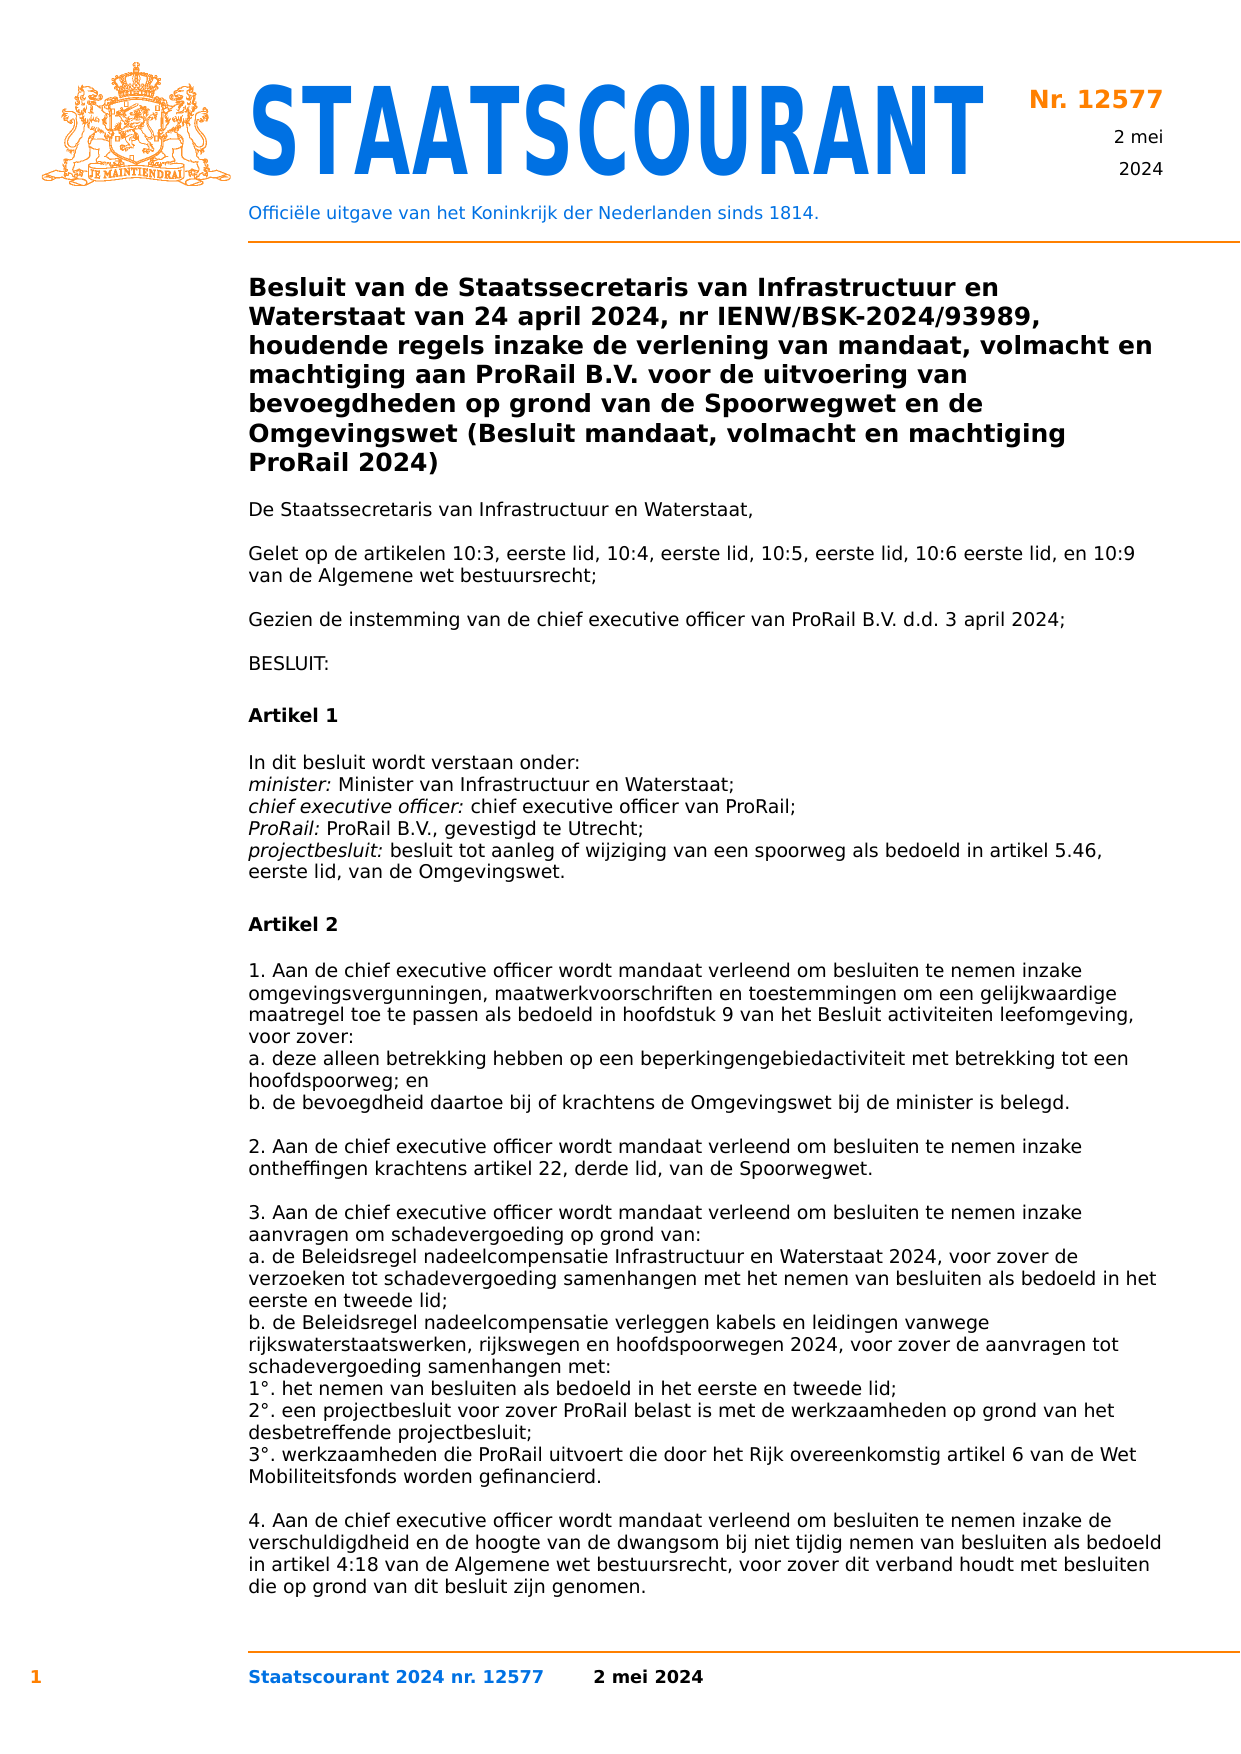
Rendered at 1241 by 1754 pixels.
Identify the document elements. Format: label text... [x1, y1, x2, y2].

picture [41, 62, 231, 186]
table_cell 2024 [998, 153, 1240, 203]
text Gelet op de artikelen 10:3, eerste lid, 10:4, eerste lid, 10:5, eerste lid, 10:6 eerste lid, en 10:9 van de Algemene wet bestuursrecht; [248, 543, 1163, 587]
text a. de Beleidsregel nadeelcompensatie Infrastructuur en Waterstaat 2024, voor zover de verzoeken tot schadevergoeding samenhangen met het nemen van besluiten als bedoeld in het eerste en tweede lid; [248, 1246, 1163, 1312]
text chief executive officer: chief executive officer van ProRail; [248, 796, 1163, 817]
text ProRail: ProRail B.V., gevestigd te Utrecht; [248, 817, 1163, 839]
table_header Nr. 12577 [998, 62, 1240, 121]
subtitle Artikel 2 [248, 913, 1163, 935]
text 1. Aan de chief executive officer wordt mandaat verleend om besluiten te nemen inzake omgevingsvergunningen, maatwerkvoorschriften en toestemmingen om een gelijkwaardige maatregel toe te passen als bedoeld in hoofdstuk 9 van het Besluit activiteiten leefomgeving, voor zover: [248, 960, 1163, 1048]
text In dit besluit wordt verstaan onder: [248, 752, 1163, 773]
text projectbesluit: besluit tot aanleg of wijziging van een spoorweg als bedoeld in artikel 5.46, eerste lid, van de Omgevingswet. [248, 839, 1163, 883]
subtitle Artikel 1 [248, 704, 1163, 727]
text b. de bevoegdheid daartoe bij of krachtens de Omgevingswet bij de minister is belegd. [248, 1092, 1163, 1114]
text 1°. het nemen van besluiten als bedoeld in het eerste en tweede lid; [248, 1378, 1163, 1400]
table_cell Officiële uitgave van het Koninkrijk der Nederlanden sinds 1814. [248, 203, 1240, 241]
text 2. Aan de chief executive officer wordt mandaat verleend om besluiten te nemen inzake ontheffingen krachtens artikel 22, derde lid, van de Spoorwegwet. [248, 1136, 1163, 1180]
subtitle Besluit van de Staatssecretaris van Infrastructuur en Waterstaat van 24 april 2024, nr IENW/BSK-2024/93989, houdende regels inzake de verlening van mandaat, volmacht en machtiging aan ProRail B.V. voor de uitvoering van bevoegdheden op grond van de Spoorwegwet en de Omgevingswet (Besluit mandaat, volmacht en machtiging ProRail 2024) [248, 273, 1163, 477]
table_header [25, 62, 248, 241]
table_cell 2 mei [998, 121, 1240, 153]
text 3°. werkzaamheden die ProRail uitvoert die door het Rijk overeenkomstig artikel 6 van de Wet Mobiliteitsfonds worden gefinancierd. [248, 1444, 1163, 1488]
text De Staatssecretaris van Infrastructuur en Waterstaat, [248, 499, 1163, 521]
text 2°. een projectbesluit voor zover ProRail belast is met de werkzaamheden op grond van het desbetreffende projectbesluit; [248, 1400, 1163, 1444]
text 4. Aan de chief executive officer wordt mandaat verleend om besluiten te nemen inzake de verschuldigdheid en de hoogte van de dwangsom bij niet tijdig nemen van besluiten als bedoeld in artikel 4:18 van de Algemene wet bestuursrecht, voor zover dit verband houdt met besluiten die op grond van dit besluit zijn genomen. [248, 1509, 1163, 1597]
text b. de Beleidsregel nadeelcompensatie verleggen kabels en leidingen vanwege rijkswaterstaatswerken, rijkswegen en hoofdspoorwegen 2024, voor zover de aanvragen tot schadevergoeding samenhangen met: [248, 1312, 1163, 1378]
text 3. Aan de chief executive officer wordt mandaat verleend om besluiten te nemen inzake aanvragen om schadevergoeding op grond van: [248, 1202, 1163, 1246]
text Gezien de instemming van de chief executive officer van ProRail B.V. d.d. 3 april 2024; [248, 609, 1163, 631]
table_header STAATSCOURANT [248, 62, 998, 203]
text a. deze alleen betrekking hebben op een beperkingengebiedactiviteit met betrekking tot een hoofdspoorweg; en [248, 1048, 1163, 1092]
text BESLUIT: [248, 653, 1163, 674]
text minister: Minister van Infrastructuur en Waterstaat; [248, 773, 1163, 796]
